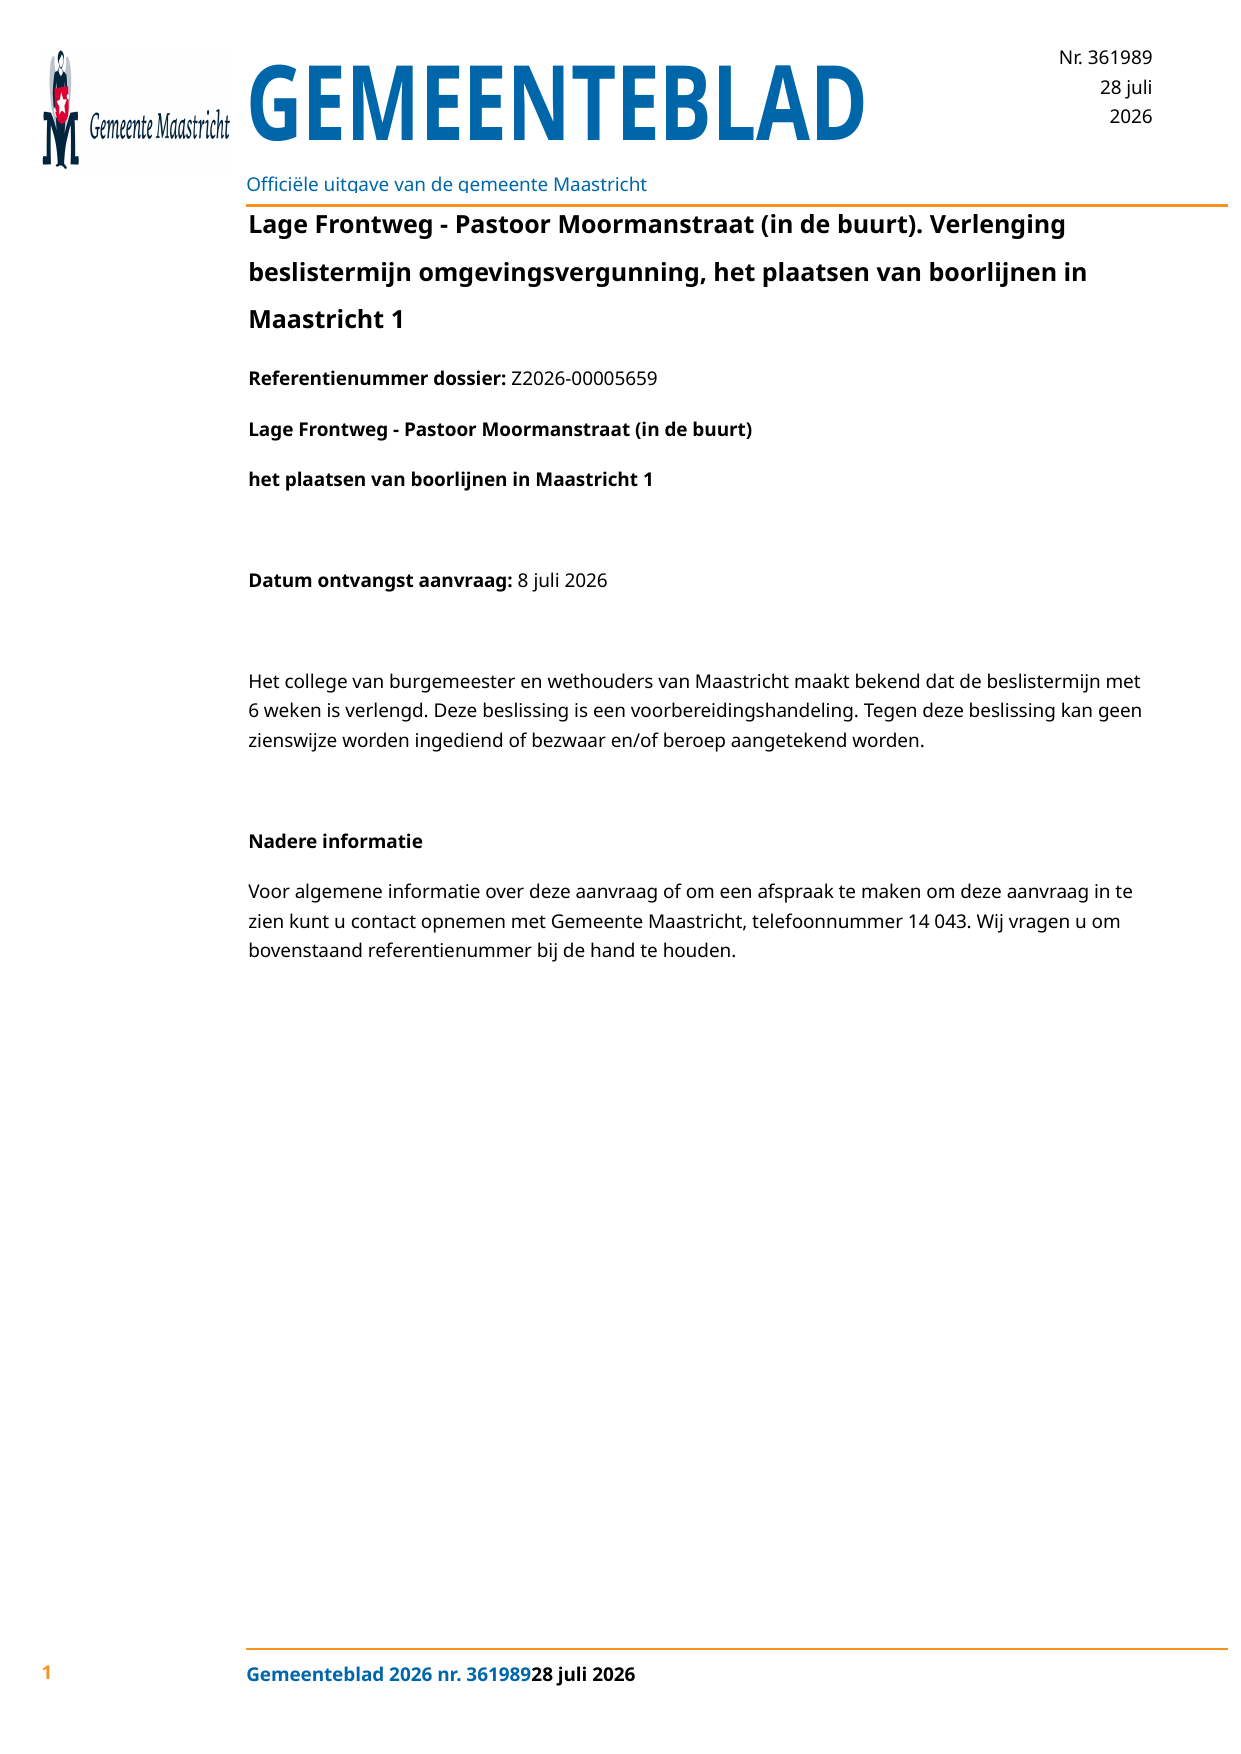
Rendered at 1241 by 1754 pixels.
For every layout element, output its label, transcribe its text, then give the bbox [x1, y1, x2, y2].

text Het college van burgemeester en wethouders van Maastricht maakt bekend dat de beslistermijn met 6 weken is verlengd. Deze beslissing is een voorbereidingshandeling. Tegen deze beslissing kan geen zienswijze worden ingediend of bezwaar en/of beroep aangetekend worden. [248, 668, 1152, 753]
text Datum ontvangst aanvraag: 8 juli 2026 [248, 567, 1152, 593]
text Nadere informatie [248, 828, 1152, 854]
text Referentienummer dossier: Z2026-00005659 [248, 366, 1152, 391]
text Voor algemene informatie over deze aanvraag of om een afspraak te maken om deze aanvraag in te zien kunt u contact opnemen met Gemeente Maastricht, telefoonnummer 14 043. Wij vragen u om bovenstaand referentienummer bij de hand te houden. [248, 878, 1152, 963]
text het plaatsen van boorlijnen in Maastricht 1 [248, 466, 1152, 492]
picture [41, 47, 231, 172]
text Lage Frontweg - Pastoor Moormanstraat (in de buurt) [248, 416, 1152, 442]
text Lage Frontweg - Pastoor Moormanstraat (in de buurt). Verlenging beslistermijn omgevingsvergunning, het plaatsen van boorlijnen in Maastricht 1 [248, 207, 1152, 336]
